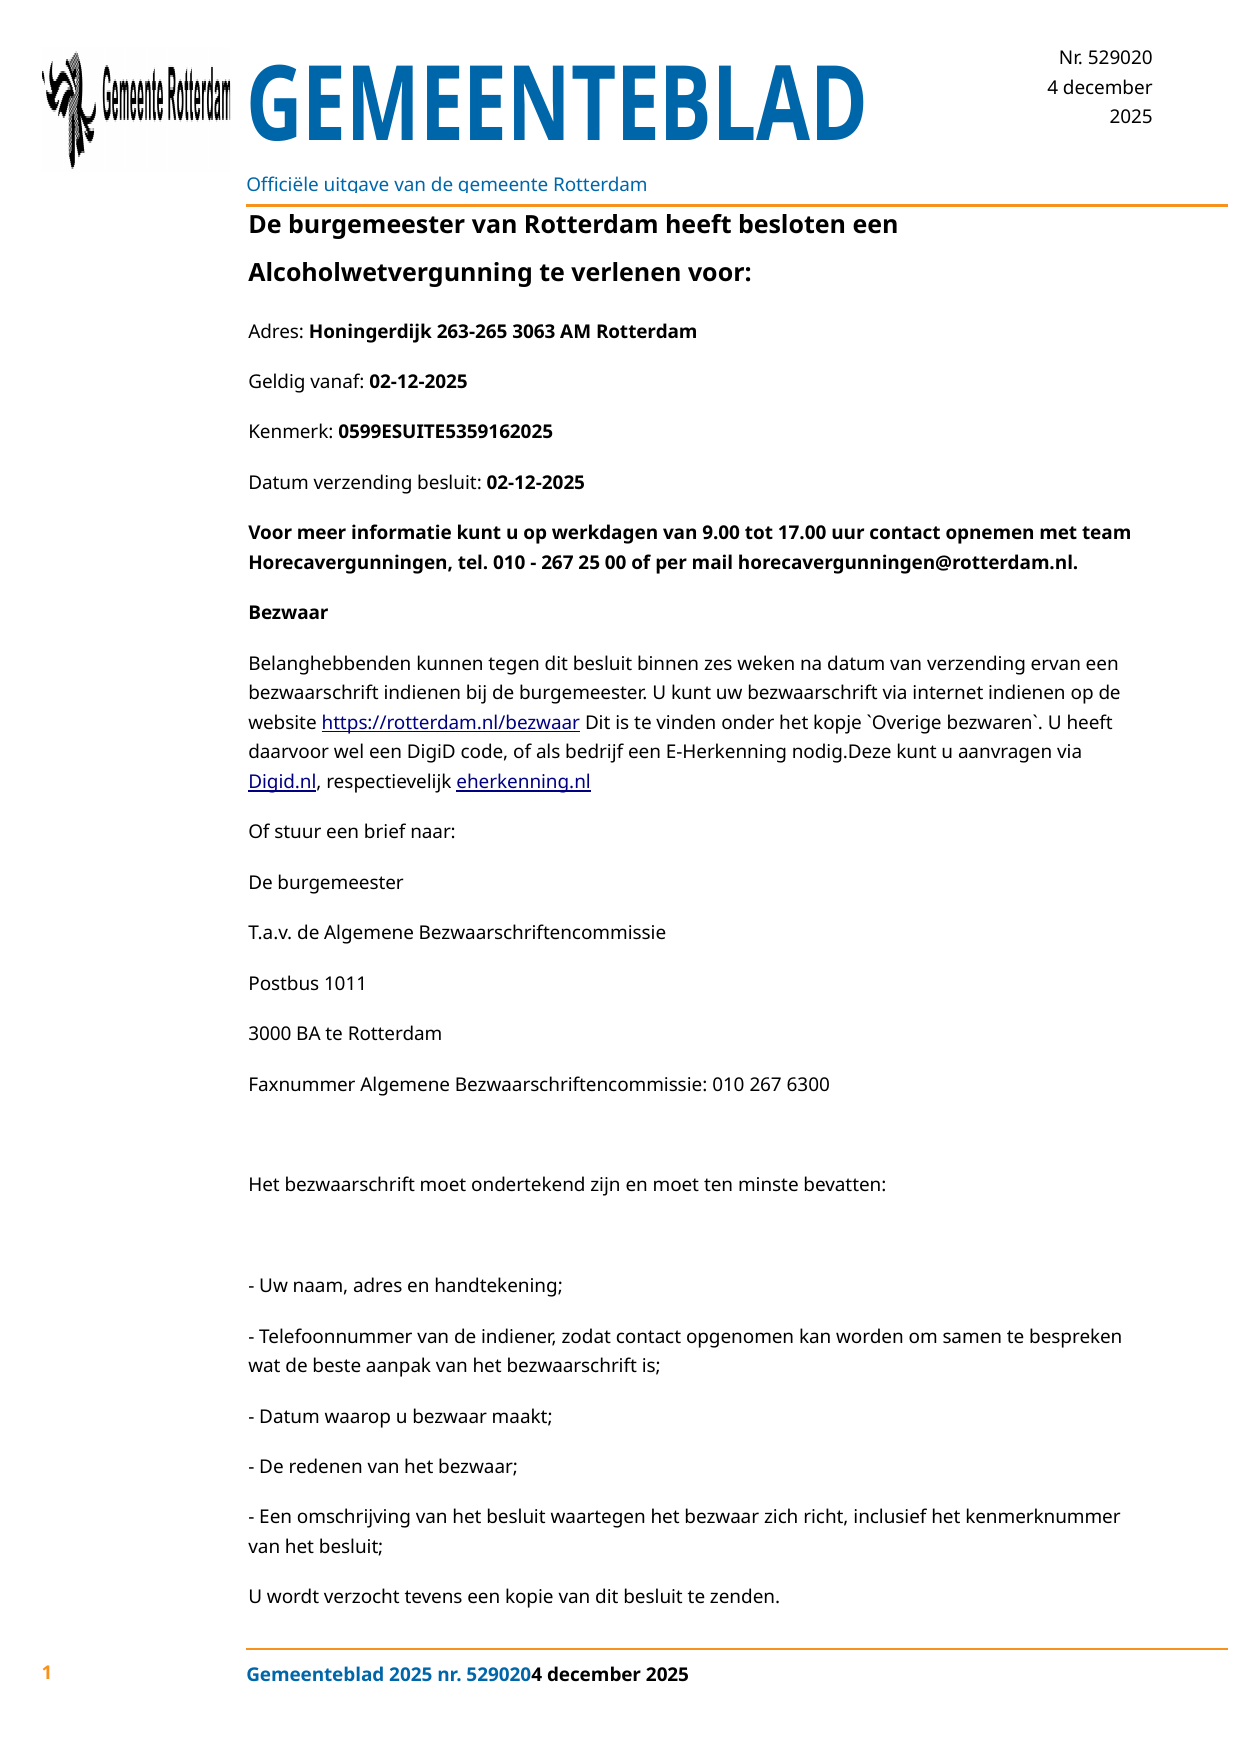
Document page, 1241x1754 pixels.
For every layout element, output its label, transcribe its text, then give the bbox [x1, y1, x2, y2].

text - De redenen van het bezwaar; [248, 1453, 1152, 1479]
text Belanghebbenden kunnen tegen dit besluit binnen zes weken na datum van verzending ervan een bezwaarschrift indienen bij de burgemeester. U kunt uw bezwaarschrift via internet indienen op de website https://rotterdam.nl/bezwaar Dit is te vinden onder het kopje `Overige bezwaren`. U heeft daarvoor wel een DigiD code, of als bedrijf een E-Herkenning nodig.Deze kunt u aanvragen via Digid.nl, respectievelijk eherkenning.nl [248, 650, 1152, 794]
text Kenmerk: 0599ESUITE5359162025 [248, 419, 1152, 444]
text Datum verzending besluit: 02-12-2025 [248, 469, 1152, 495]
text Postbus 1011 [248, 970, 1152, 996]
text T.a.v. de Algemene Bezwaarschriftencommissie [248, 919, 1152, 945]
text - Uw naam, adres en handtekening; [248, 1272, 1152, 1298]
picture [41, 47, 231, 172]
text Adres: Honingerdijk 263-265 3063 AM Rotterdam [248, 318, 1152, 344]
text 3000 BA te Rotterdam [248, 1020, 1152, 1046]
text Geldig vanaf: 02-12-2025 [248, 368, 1152, 394]
text - Een omschrijving van het besluit waartegen het bezwaar zich richt, inclusief het kenmerknummer van het besluit; [248, 1504, 1152, 1559]
text Of stuur een brief naar: [248, 819, 1152, 844]
text - Datum waarop u bezwaar maakt; [248, 1403, 1152, 1429]
text De burgemeester [248, 869, 1152, 895]
text Faxnummer Algemene Bezwaarschriftencommissie: 010 267 6300 [248, 1071, 1152, 1097]
text Het bezwaarschrift moet ondertekend zijn en moet ten minste bevatten: [248, 1172, 1152, 1197]
text - Telefoonnummer van de indiener, zodat contact opgenomen kan worden om samen te bespreken wat de beste aanpak van het bezwaarschrift is; [248, 1323, 1152, 1378]
text Voor meer informatie kunt u op werkdagen van 9.00 tot 17.00 uur contact opnemen met team Horecavergunningen, tel. 010 - 267 25 00 of per mail horecavergunningen@rotterdam.nl. [248, 519, 1152, 575]
text U wordt verzocht tevens een kopie van dit besluit te zenden. [248, 1584, 1152, 1609]
text De burgemeester van Rotterdam heeft besloten een Alcoholwetvergunning te verlenen voor: [248, 207, 1152, 288]
text Bezwaar [248, 599, 1152, 625]
